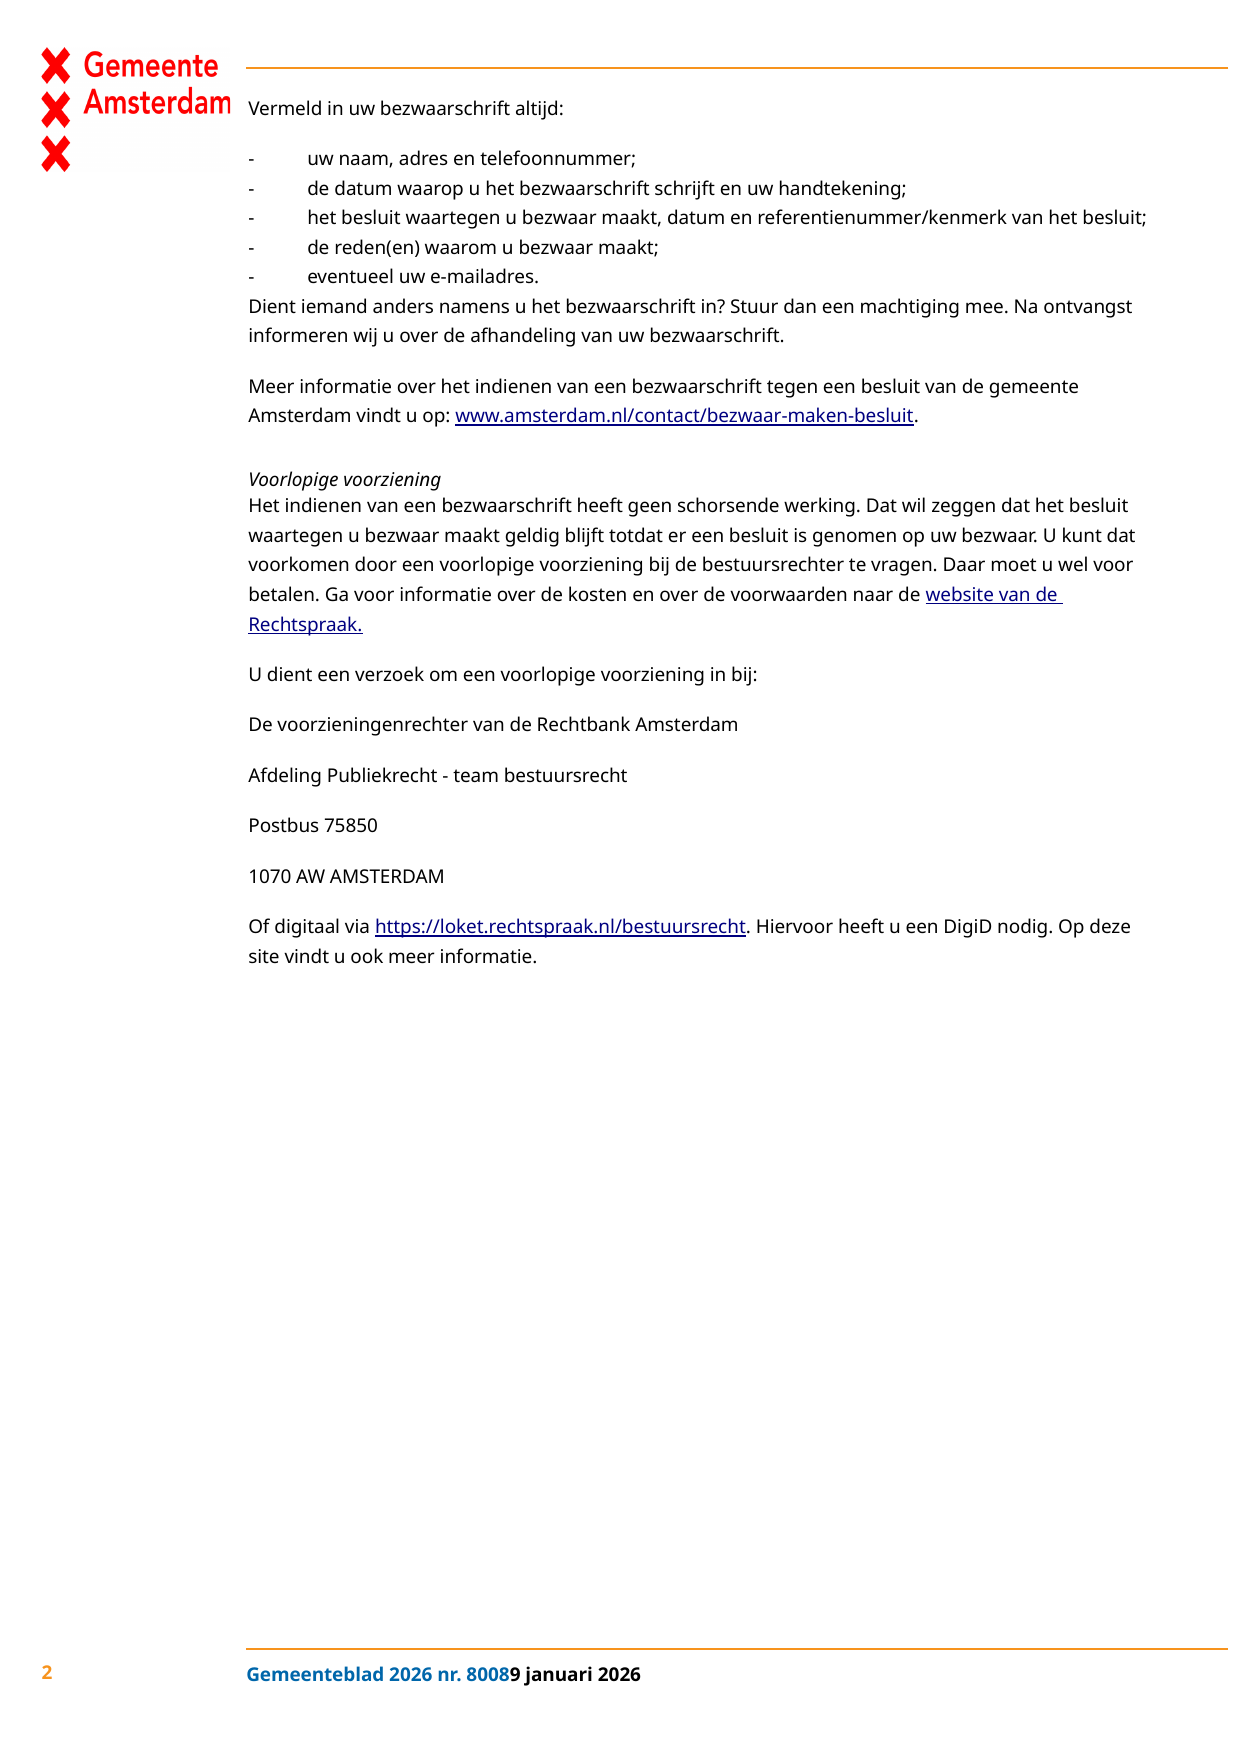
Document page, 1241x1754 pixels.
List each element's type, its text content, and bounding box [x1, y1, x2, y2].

text Het indienen van een bezwaarschrift heeft geen schorsende werking. Dat wil zeggen dat het besluit waartegen u bezwaar maakt geldig blijft totdat er een besluit is genomen op uw bezwaar. U kunt dat voorkomen door een voorlopige voorziening bij de bestuursrechter te vragen. Daar moet u wel voor betalen. Ga voor informatie over de kosten en over de voorwaarden naar de website van de Rechtspraak. [248, 492, 1152, 636]
list uw naam, adres en telefoonnummer; [248, 145, 1152, 171]
text Meer informatie over het indienen van een bezwaarschrift tegen een besluit van de gemeente Amsterdam vindt u op: www.amsterdam.nl/contact/bezwaar-maken-besluit. [248, 373, 1152, 428]
list de datum waarop u het bezwaarschrift schrijft en uw handtekening; [248, 175, 1152, 201]
text De voorzieningenrechter van de Rechtbank Amsterdam [248, 712, 1152, 737]
text 1070 AW AMSTERDAM [248, 863, 1152, 888]
list de reden(en) waarom u bezwaar maakt; [248, 234, 1152, 260]
text U dient een verzoek om een voorlopige voorziening in bij: [248, 661, 1152, 687]
list eventueel uw e-mailadres. [248, 263, 1152, 289]
text Voorlopige voorziening [248, 467, 1152, 492]
text Postbus 75850 [248, 812, 1152, 838]
text Vermeld in uw bezwaarschrift altijd: [248, 95, 1152, 121]
picture [41, 47, 231, 172]
text Dient iemand anders namens u het bezwaarschrift in? Stuur dan een machtiging mee. Na ontvangst informeren wij u over de afhandeling van uw bezwaarschrift. [248, 293, 1152, 348]
text Afdeling Publiekrecht - team bestuursrecht [248, 762, 1152, 788]
list het besluit waartegen u bezwaar maakt, datum en referentienummer/kenmerk van het besluit; [248, 204, 1152, 230]
text Of digitaal via https://loket.rechtspraak.nl/bestuursrecht. Hiervoor heeft u een DigiD nodig. Op deze site vindt u ook meer informatie. [248, 913, 1152, 968]
